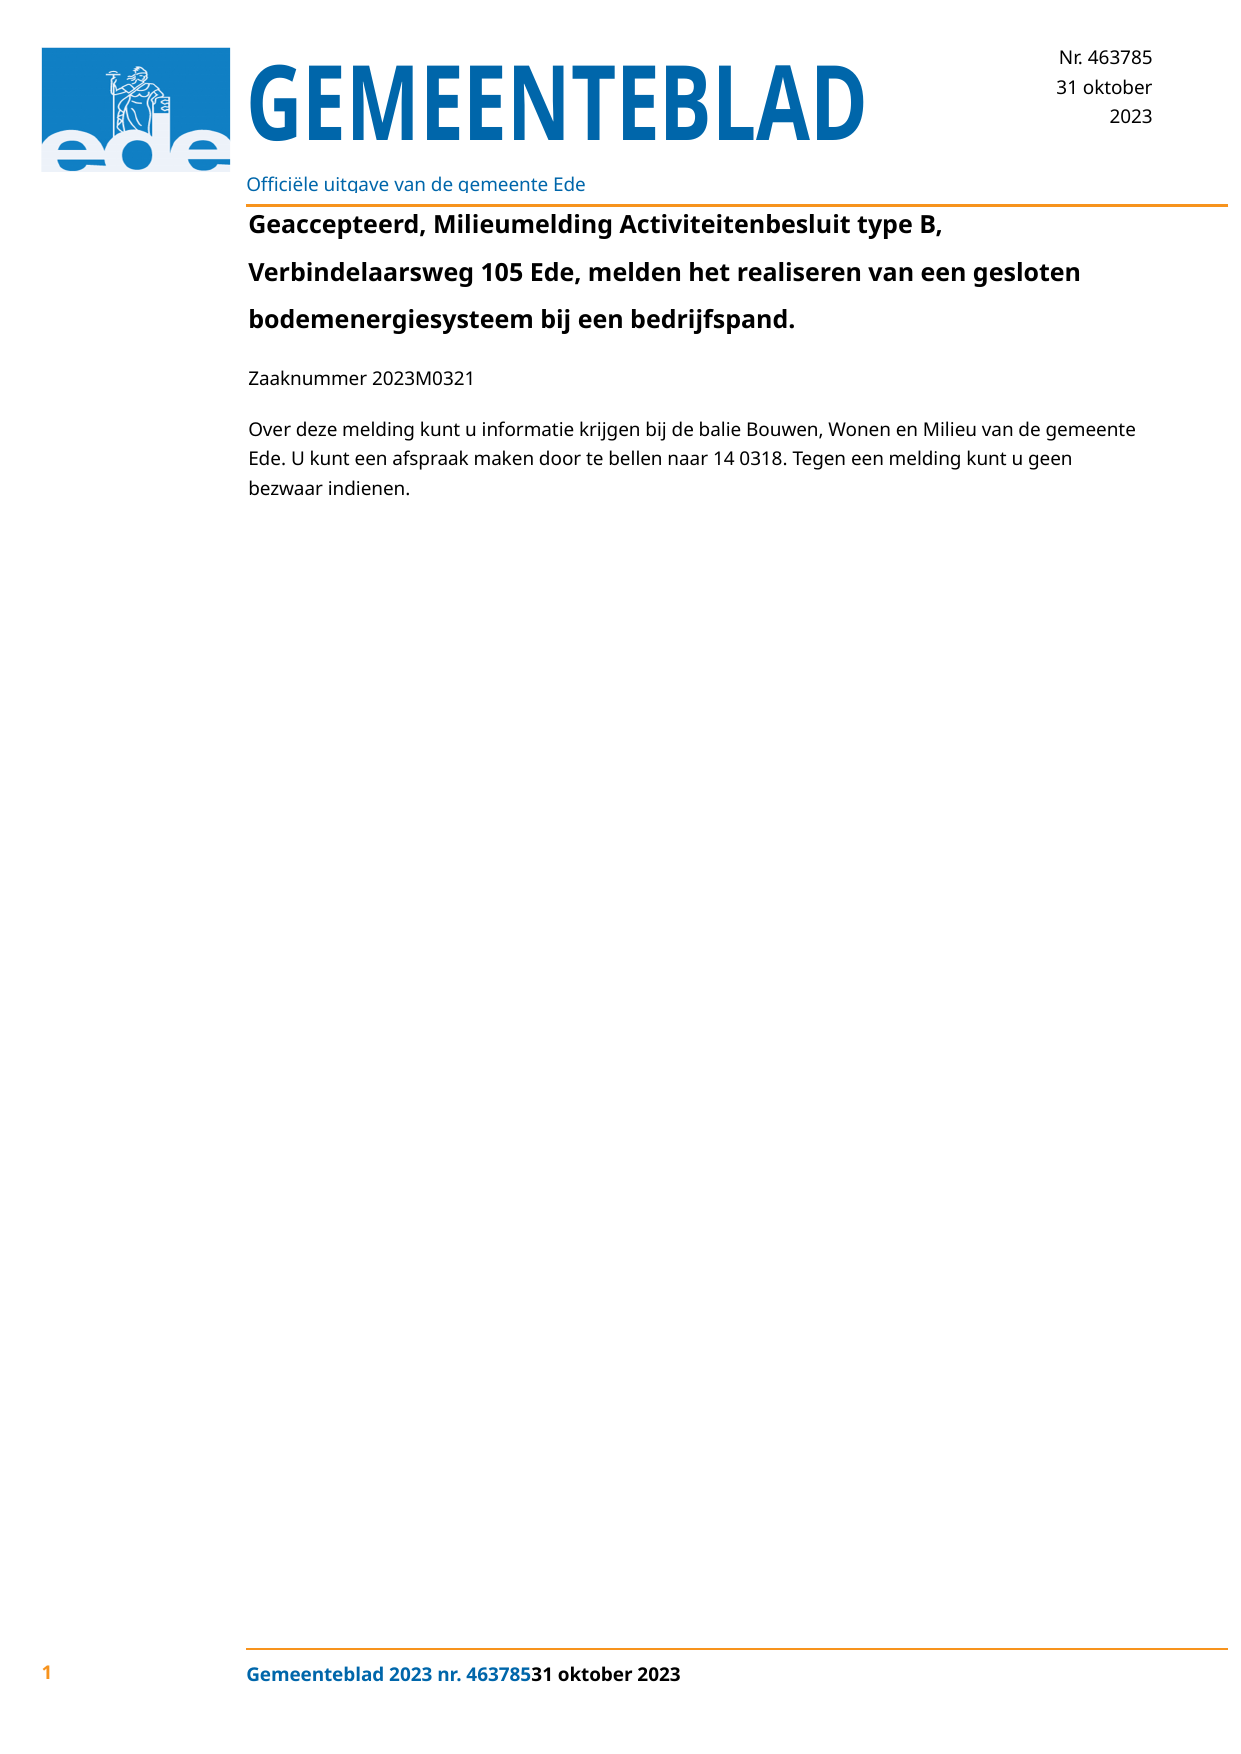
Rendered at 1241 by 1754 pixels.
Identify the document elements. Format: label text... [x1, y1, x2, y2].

picture [41, 47, 231, 172]
text Zaaknummer 2023M0321 [248, 366, 1152, 391]
text Over deze melding kunt u informatie krijgen bij de balie Bouwen, Wonen en Milieu van de gemeente Ede. U kunt een afspraak maken door te bellen naar 14 0318. Tegen een melding kunt u geen bezwaar indienen. [248, 416, 1152, 501]
text Geaccepteerd, Milieumelding Activiteitenbesluit type B, Verbindelaarsweg 105 Ede, melden het realiseren van een gesloten bodemenergiesysteem bij een bedrijfspand. [248, 207, 1152, 336]
